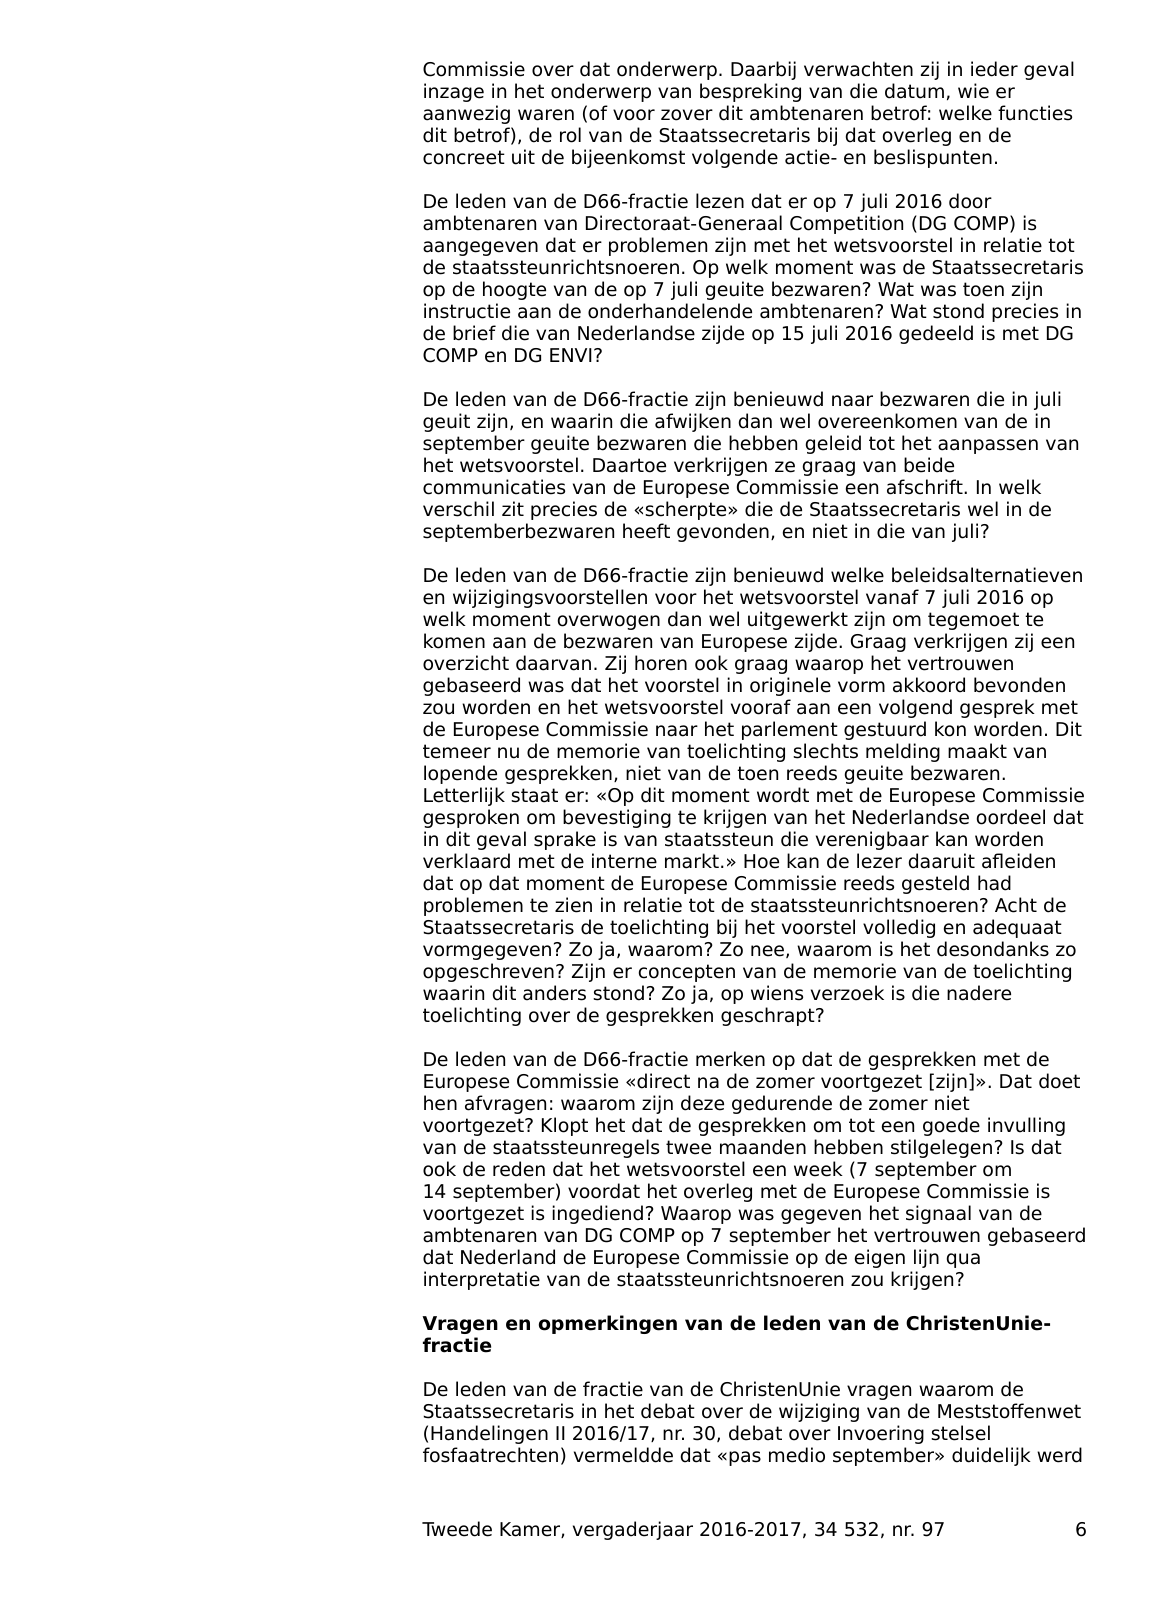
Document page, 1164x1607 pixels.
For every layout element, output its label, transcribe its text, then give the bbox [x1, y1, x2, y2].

text De leden van de D66-fractie zijn benieuwd welke beleidsalternatieven en wijzigingsvoorstellen voor het wetsvoorstel vanaf 7 juli 2016 op welk moment overwogen dan wel uitgewerkt zijn om tegemoet te komen aan de bezwaren van Europese zijde. Graag verkrijgen zij een overzicht daarvan. Zij horen ook graag waarop het vertrouwen gebaseerd was dat het voorstel in originele vorm akkoord bevonden zou worden en het wetsvoorstel vooraf aan een volgend gesprek met de Europese Commissie naar het parlement gestuurd kon worden. Dit temeer nu de memorie van toelichting slechts melding maakt van lopende gesprekken, niet van de toen reeds geuite bezwaren. Letterlijk staat er: «Op dit moment wordt met de Europese Commissie gesproken om bevestiging te krijgen van het Nederlandse oordeel dat in dit geval sprake is van staatssteun die verenigbaar kan worden verklaard met de interne markt.» Hoe kan de lezer daaruit afleiden dat op dat moment de Europese Commissie reeds gesteld had problemen te zien in relatie tot de staatssteunrichtsnoeren? Acht de Staatssecretaris de toelichting bij het voorstel volledig en adequaat vormgegeven? Zo ja, waarom? Zo nee, waarom is het desondanks zo opgeschreven? Zijn er concepten van de memorie van de toelichting waarin dit anders stond? Zo ja, op wiens verzoek is die nadere toelichting over de gesprekken geschrapt? [422, 565, 1087, 1027]
text Commissie over dat onderwerp. Daarbij verwachten zij in ieder geval inzage in het onderwerp van bespreking van die datum, wie er aanwezig waren (of voor zover dit ambtenaren betrof: welke functies dit betrof), de rol van de Staatssecretaris bij dat overleg en de concreet uit de bijeenkomst volgende actie- en beslispunten. [422, 59, 1087, 169]
text De leden van de D66-fractie lezen dat er op 7 juli 2016 door ambtenaren van Directoraat-Generaal Competition (DG COMP) is aangegeven dat er problemen zijn met het wetsvoorstel in relatie tot de staatssteunrichtsnoeren. Op welk moment was de Staatssecretaris op de hoogte van de op 7 juli geuite bezwaren? Wat was toen zijn instructie aan de onderhandelende ambtenaren? Wat stond precies in de brief die van Nederlandse zijde op 15 juli 2016 gedeeld is met DG COMP en DG ENVI? [422, 191, 1087, 367]
subtitle Vragen en opmerkingen van de leden van de ChristenUnie-fractie [422, 1313, 1087, 1357]
text De leden van de fractie van de ChristenUnie vragen waarom de Staatssecretaris in het debat over de wijziging van de Meststoffenwet (Handelingen II 2016/17, nr. 30, debat over Invoering stelsel fosfaatrechten) vermeldde dat «pas medio september» duidelijk werd [422, 1379, 1087, 1467]
text De leden van de D66-fractie zijn benieuwd naar bezwaren die in juli geuit zijn, en waarin die afwijken dan wel overeenkomen van de in september geuite bezwaren die hebben geleid tot het aanpassen van het wetsvoorstel. Daartoe verkrijgen ze graag van beide communicaties van de Europese Commissie een afschrift. In welk verschil zit precies de «scherpte» die de Staatssecretaris wel in de septemberbezwaren heeft gevonden, en niet in die van juli? [422, 389, 1087, 543]
text De leden van de D66-fractie merken op dat de gesprekken met de Europese Commissie «direct na de zomer voortgezet [zijn]». Dat doet hen afvragen: waarom zijn deze gedurende de zomer niet voortgezet? Klopt het dat de gesprekken om tot een goede invulling van de staatssteunregels twee maanden hebben stilgelegen? Is dat ook de reden dat het wetsvoorstel een week (7 september om 14 september) voordat het overleg met de Europese Commissie is voortgezet is ingediend? Waarop was gegeven het signaal van de ambtenaren van DG COMP op 7 september het vertrouwen gebaseerd dat Nederland de Europese Commissie op de eigen lijn qua interpretatie van de staatssteunrichtsnoeren zou krijgen? [422, 1049, 1087, 1291]
